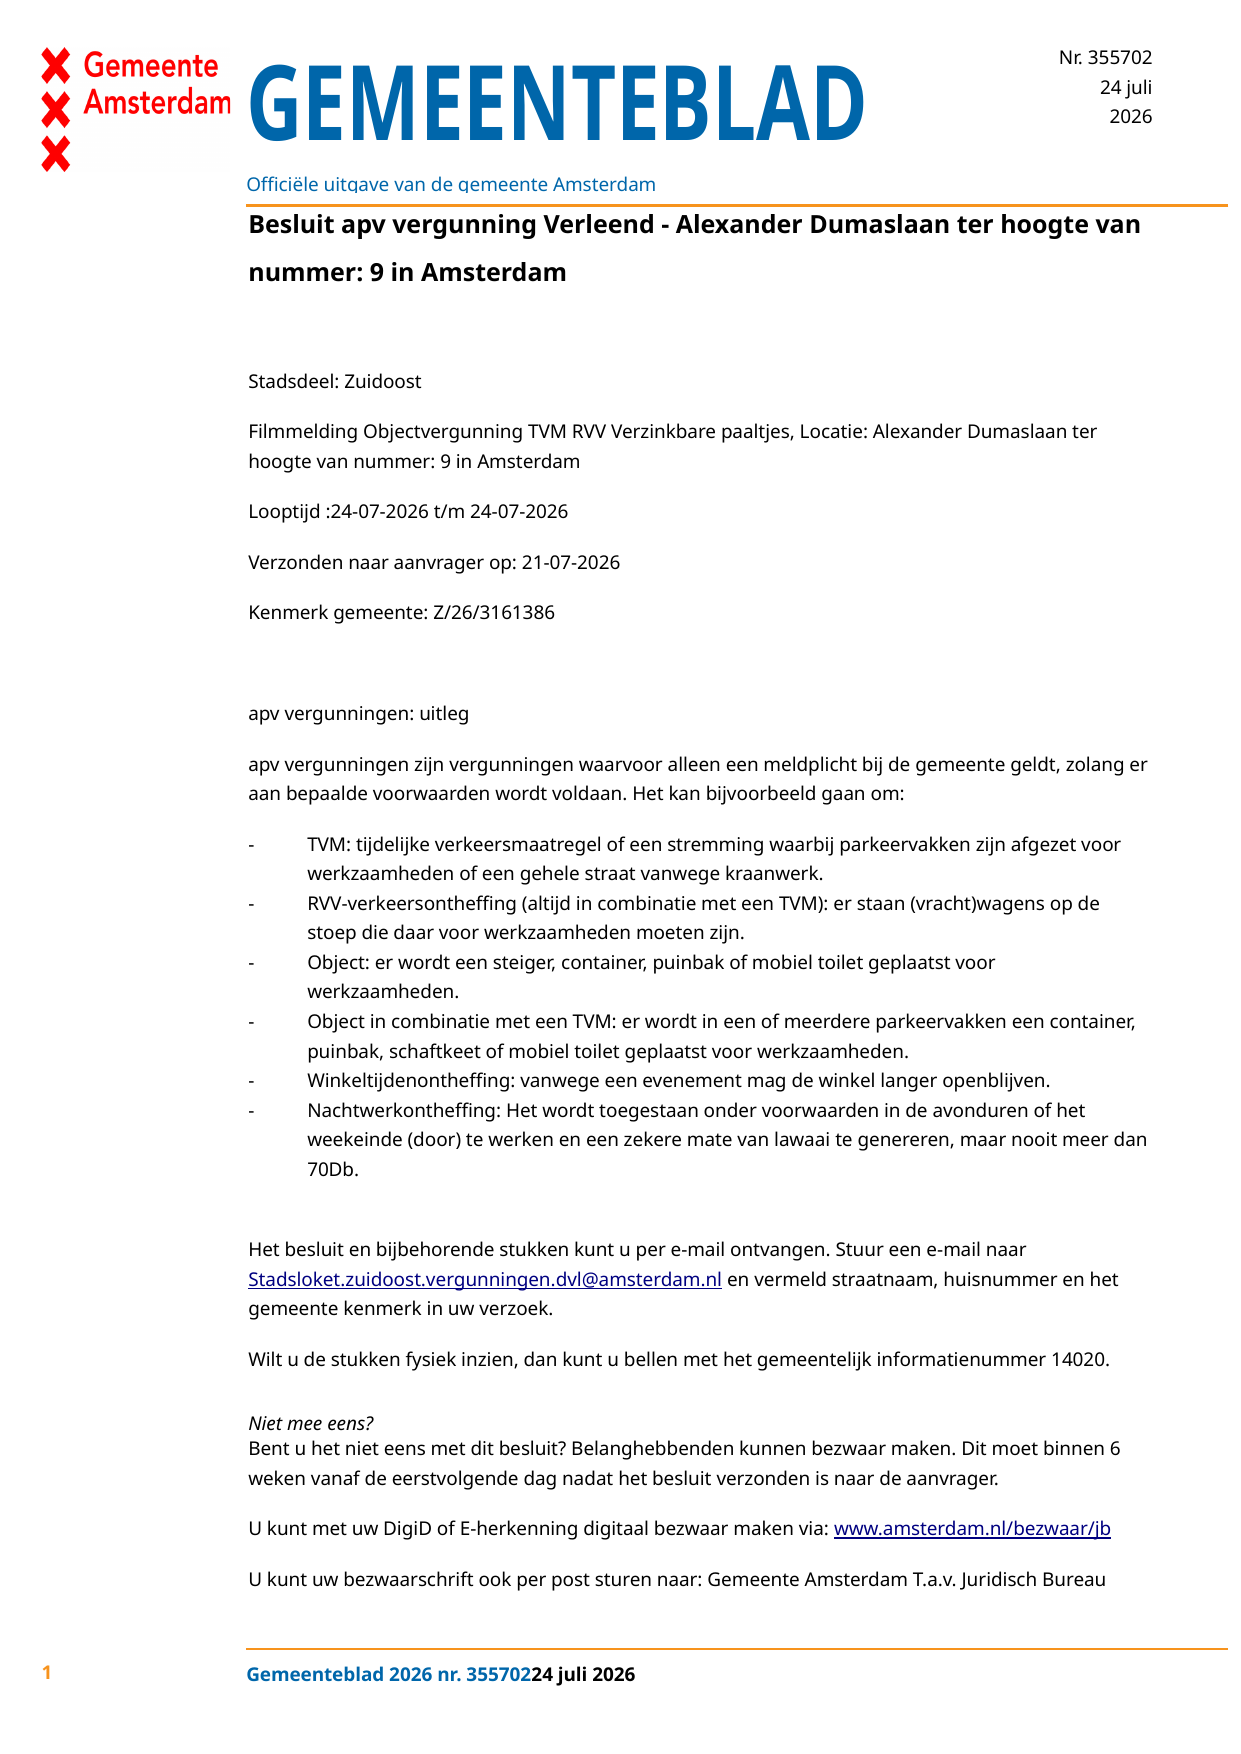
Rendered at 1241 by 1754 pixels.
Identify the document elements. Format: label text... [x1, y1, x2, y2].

list RVV-verkeersontheffing (altijd in combinatie met een TVM): er staan (vracht)wagens op de stoep die daar voor werkzaamheden moeten zijn. [248, 890, 1152, 945]
text Stadsdeel: Zuidoost [248, 368, 1152, 394]
list Object in combinatie met een TVM: er wordt in een of meerdere parkeervakken een container, puinbak, schaftkeet of mobiel toilet geplaatst voor werkzaamheden. [248, 1008, 1152, 1064]
text Bent u het niet eens met dit besluit? Belanghebbenden kunnen bezwaar maken. Dit moet binnen 6 weken vanaf de eerstvolgende dag nadat het besluit verzonden is naar de aanvrager. [248, 1436, 1152, 1491]
text U kunt uw bezwaarschrift ook per post sturen naar: Gemeente Amsterdam T.a.v. Juridisch Bureau [248, 1566, 1152, 1592]
text Verzonden naar aanvrager op: 21-07-2026 [248, 549, 1152, 575]
text apv vergunningen: uitleg [248, 700, 1152, 726]
list TVM: tijdelijke verkeersmaatregel of een stremming waarbij parkeervakken zijn afgezet voor werkzaamheden of een gehele straat vanwege kraanwerk. [248, 831, 1152, 886]
text Filmmelding Objectvergunning TVM RVV Verzinkbare paaltjes, Locatie: Alexander Dumaslaan ter hoogte van nummer: 9 in Amsterdam [248, 419, 1152, 474]
text apv vergunningen zijn vergunningen waarvoor alleen een meldplicht bij de gemeente geldt, zolang er aan bepaalde voorwaarden wordt voldaan. Het kan bijvoorbeeld gaan om: [248, 751, 1152, 806]
list Nachtwerkontheffing: Het wordt toegestaan onder voorwaarden in de avonduren of het weekeinde (door) te werken en een zekere mate van lawaai te genereren, maar nooit meer dan 70Db. [248, 1097, 1152, 1182]
list Object: er wordt een steiger, container, puinbak of mobiel toilet geplaatst voor werkzaamheden. [248, 949, 1152, 1004]
text Niet mee eens? [248, 1410, 1152, 1436]
text Besluit apv vergunning Verleend - Alexander Dumaslaan ter hoogte van nummer: 9 in Amsterdam [248, 207, 1152, 288]
text Looptijd :24-07-2026 t/m 24-07-2026 [248, 499, 1152, 524]
text Kenmerk gemeente: Z/26/3161386 [248, 599, 1152, 625]
text U kunt met uw DigiD of E-herkenning digitaal bezwaar maken via: www.amsterdam.nl/bezwaar/jb [248, 1516, 1152, 1541]
text Het besluit en bijbehorende stukken kunt u per e-mail ontvangen. Stuur een e-mail naar Stadsloket.zuidoost.vergunningen.dvl@amsterdam.nl en vermeld straatnaam, huisnummer en het gemeente kenmerk in uw verzoek. [248, 1236, 1152, 1321]
list Winkeltijdenontheffing: vanwege een evenement mag de winkel langer openblijven. [248, 1067, 1152, 1093]
picture [41, 47, 231, 172]
text Wilt u de stukken fysiek inzien, dan kunt u bellen met het gemeentelijk informatienummer 14020. [248, 1346, 1152, 1372]
